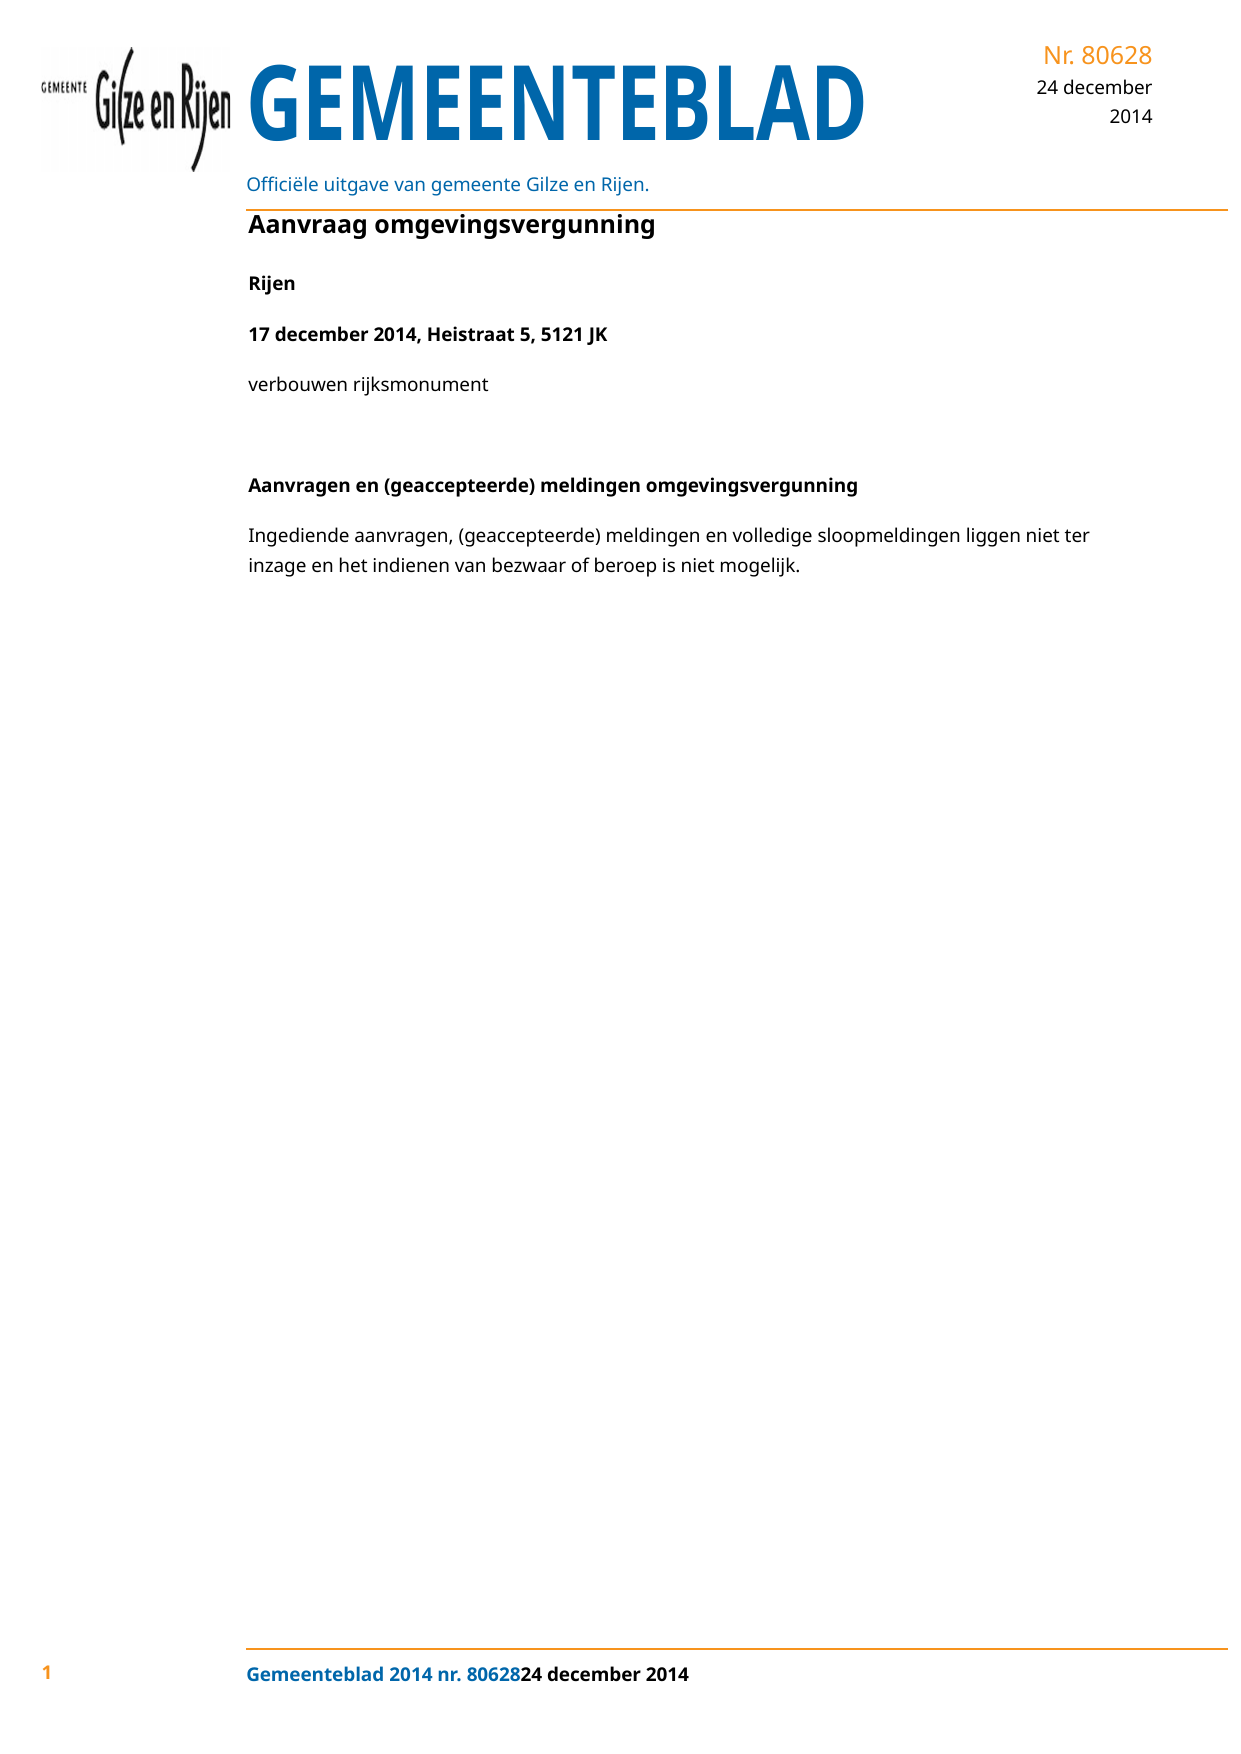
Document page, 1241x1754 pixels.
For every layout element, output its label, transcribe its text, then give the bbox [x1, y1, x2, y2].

text 17 december 2014, Heistraat 5, 5121 JK [248, 321, 1152, 346]
text Ingediende aanvragen, (geaccepteerde) meldingen en volledige sloopmeldingen liggen niet ter inzage en het indienen van bezwaar of beroep is niet mogelijk. [248, 522, 1152, 578]
text verbouwen rijksmonument [248, 371, 1152, 397]
picture [41, 47, 231, 172]
text Rijen [248, 270, 1152, 296]
text Aanvraag omgevingsvergunning [248, 211, 1152, 241]
text Aanvragen en (geaccepteerde) meldingen omgevingsvergunning [248, 472, 1152, 498]
